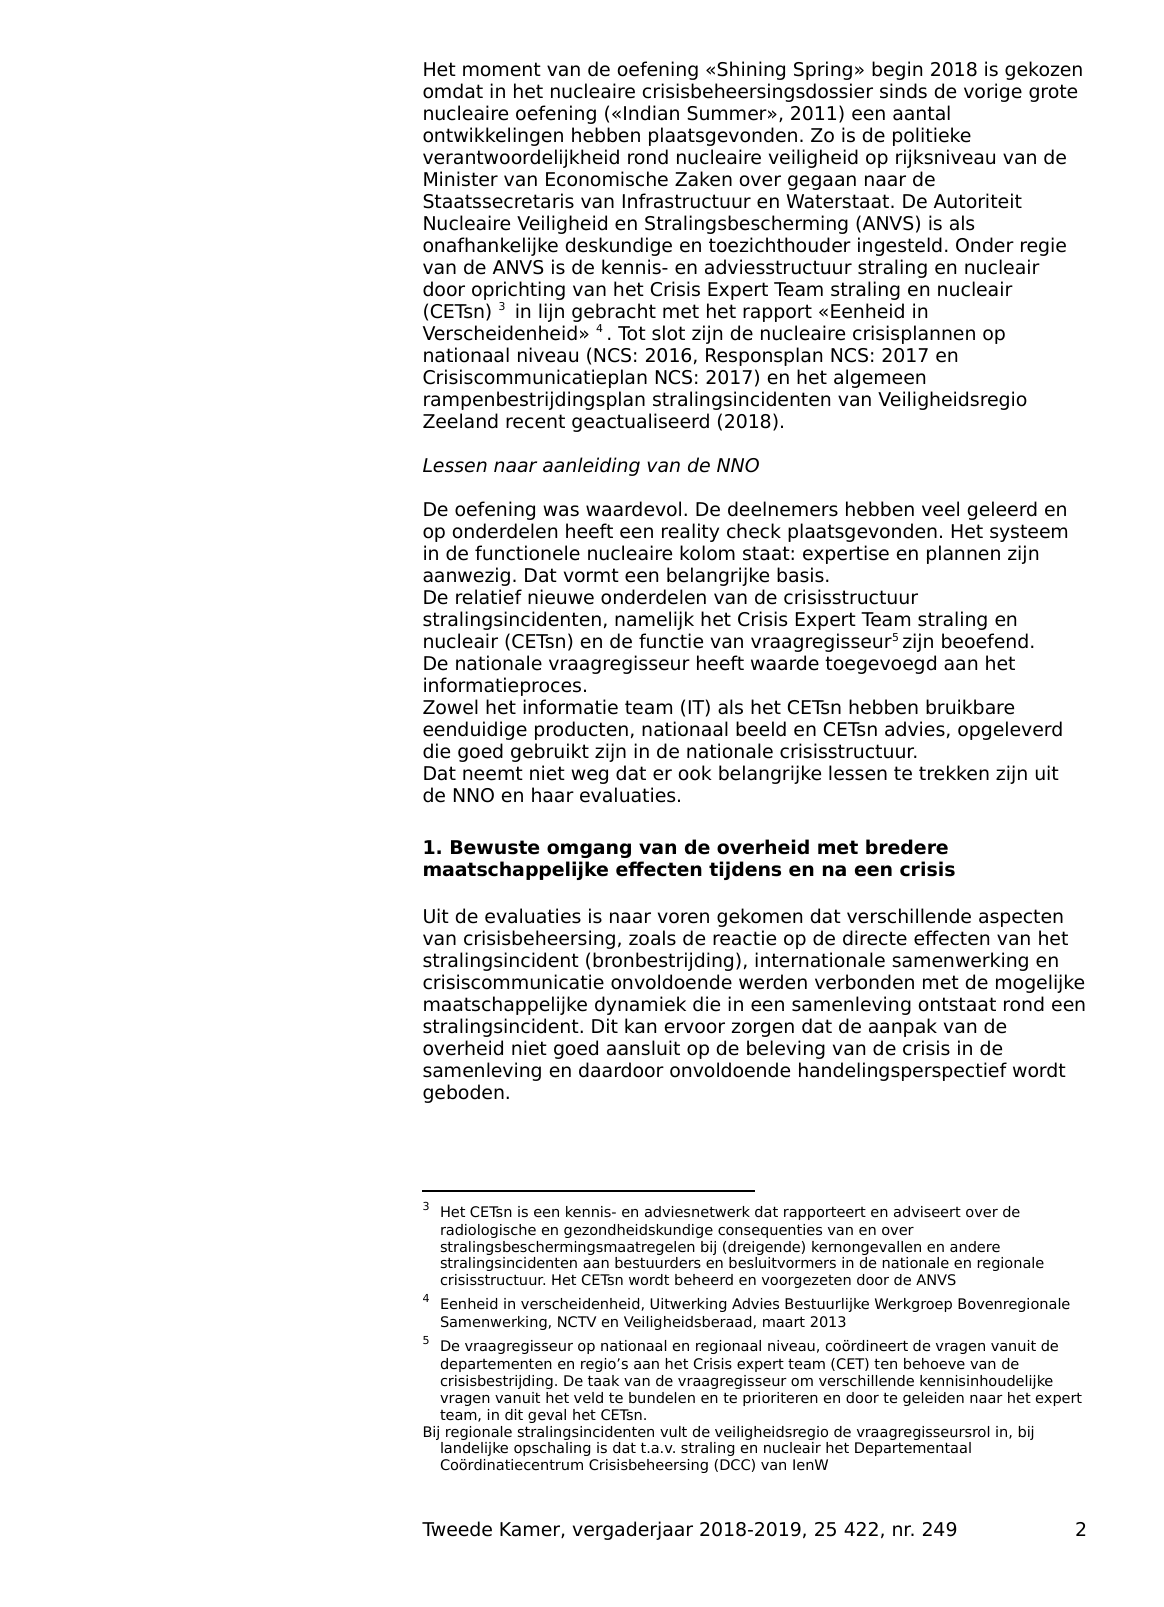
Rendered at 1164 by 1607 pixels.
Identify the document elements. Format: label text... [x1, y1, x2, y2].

text De nationale vraagregisseur heeft waarde toegevoegd aan het informatieproces. [422, 653, 1087, 697]
text Bij regionale stralingsincidenten vult de veiligheidsregio de vraagregisseursrol in, bij landelijke opschaling is dat t.a.v. straling en nucleair het Departementaal Coördinatiecentrum Crisisbeheersing (DCC) van IenW [422, 1424, 1087, 1474]
text De oefening was waardevol. De deelnemers hebben veel geleerd en op onderdelen heeft een reality check plaatsgevonden. Het systeem in de functionele nucleaire kolom staat: expertise en plannen zijn aanwezig. Dat vormt een belangrijke basis. [422, 499, 1087, 587]
text Het moment van de oefening «Shining Spring» begin 2018 is gekozen omdat in het nucleaire crisisbeheersingsdossier sinds de vorige grote nucleaire oefening («Indian Summer», 2011) een aantal ontwikkelingen hebben plaatsgevonden. Zo is de politieke verantwoordelijkheid rond nucleaire veiligheid op rijksniveau van de Minister van Economische Zaken over gegaan naar de Staatssecretaris van Infrastructuur en Waterstaat. De Autoriteit Nucleaire Veiligheid en Stralingsbescherming (ANVS) is als onafhankelijke deskundige en toezichthouder ingesteld. Onder regie van de ANVS is de kennis- en adviesstructuur straling en nucleair door oprichting van het Crisis Expert Team straling en nucleair (CETsn) in lijn gebracht met het rapport «Eenheid in Verscheidenheid» . Tot slot zijn de nucleaire crisisplannen op nationaal niveau (NCS: 2016, Responsplan NCS: 2017 en Crisiscommunicatieplan NCS: 2017) en het algemeen rampenbestrijdingsplan stralingsincidenten van Veiligheidsregio Zeeland recent geactualiseerd (2018). [422, 59, 1087, 433]
text Het CETsn is een kennis- en adviesnetwerk dat rapporteert en adviseert over de radiologische en gezondheidskundige consequenties van en over stralingsbeschermingsmaatregelen bij (dreigende) kernongevallen en andere stralingsincidenten aan bestuurders en besluitvormers in de nationale en regionale crisisstructuur. Het CETsn wordt beheerd en voorgezeten door de ANVS [422, 1200, 1087, 1289]
text De vraagregisseur op nationaal en regionaal niveau, coördineert de vragen vanuit de departementen en regio’s aan het Crisis expert team (CET) ten behoeve van de crisisbestrijding. De taak van de vraagregisseur om verschillende kennisinhoudelijke vragen vanuit het veld te bundelen en te prioriteren en door te geleiden naar het expert team, in dit geval het CETsn. [422, 1334, 1087, 1424]
text Dat neemt niet weg dat er ook belangrijke lessen te trekken zijn uit de NNO en haar evaluaties. [422, 763, 1087, 807]
subtitle Lessen naar aanleiding van de NNO [422, 455, 1087, 477]
text De relatief nieuwe onderdelen van de crisisstructuur stralingsincidenten, namelijk het Crisis Expert Team straling en nucleair (CETsn) en de functie van vraagregisseurzijn beoefend. [422, 587, 1087, 653]
text Zowel het informatie team (IT) als het CETsn hebben bruikbare eenduidige producten, nationaal beeld en CETsn advies, opgeleverd die goed gebruikt zijn in de nationale crisisstructuur. [422, 697, 1087, 763]
subtitle 1. Bewuste omgang van de overheid met bredere maatschappelijke effecten tijdens en na een crisis [422, 837, 1087, 881]
text Eenheid in verscheidenheid, Uitwerking Advies Bestuurlijke Werkgroep Bovenregionale Samenwerking, NCTV en Veiligheidsberaad, maart 2013 [422, 1292, 1087, 1331]
text Uit de evaluaties is naar voren gekomen dat verschillende aspecten van crisisbeheersing, zoals de reactie op de directe effecten van het stralingsincident (bronbestrijding), internationale samenwerking en crisiscommunicatie onvoldoende werden verbonden met de mogelijke maatschappelijke dynamiek die in een samenleving ontstaat rond een stralingsincident. Dit kan ervoor zorgen dat de aanpak van de overheid niet goed aansluit op de beleving van de crisis in de samenleving en daardoor onvoldoende handelingsperspectief wordt geboden. [422, 906, 1087, 1103]
